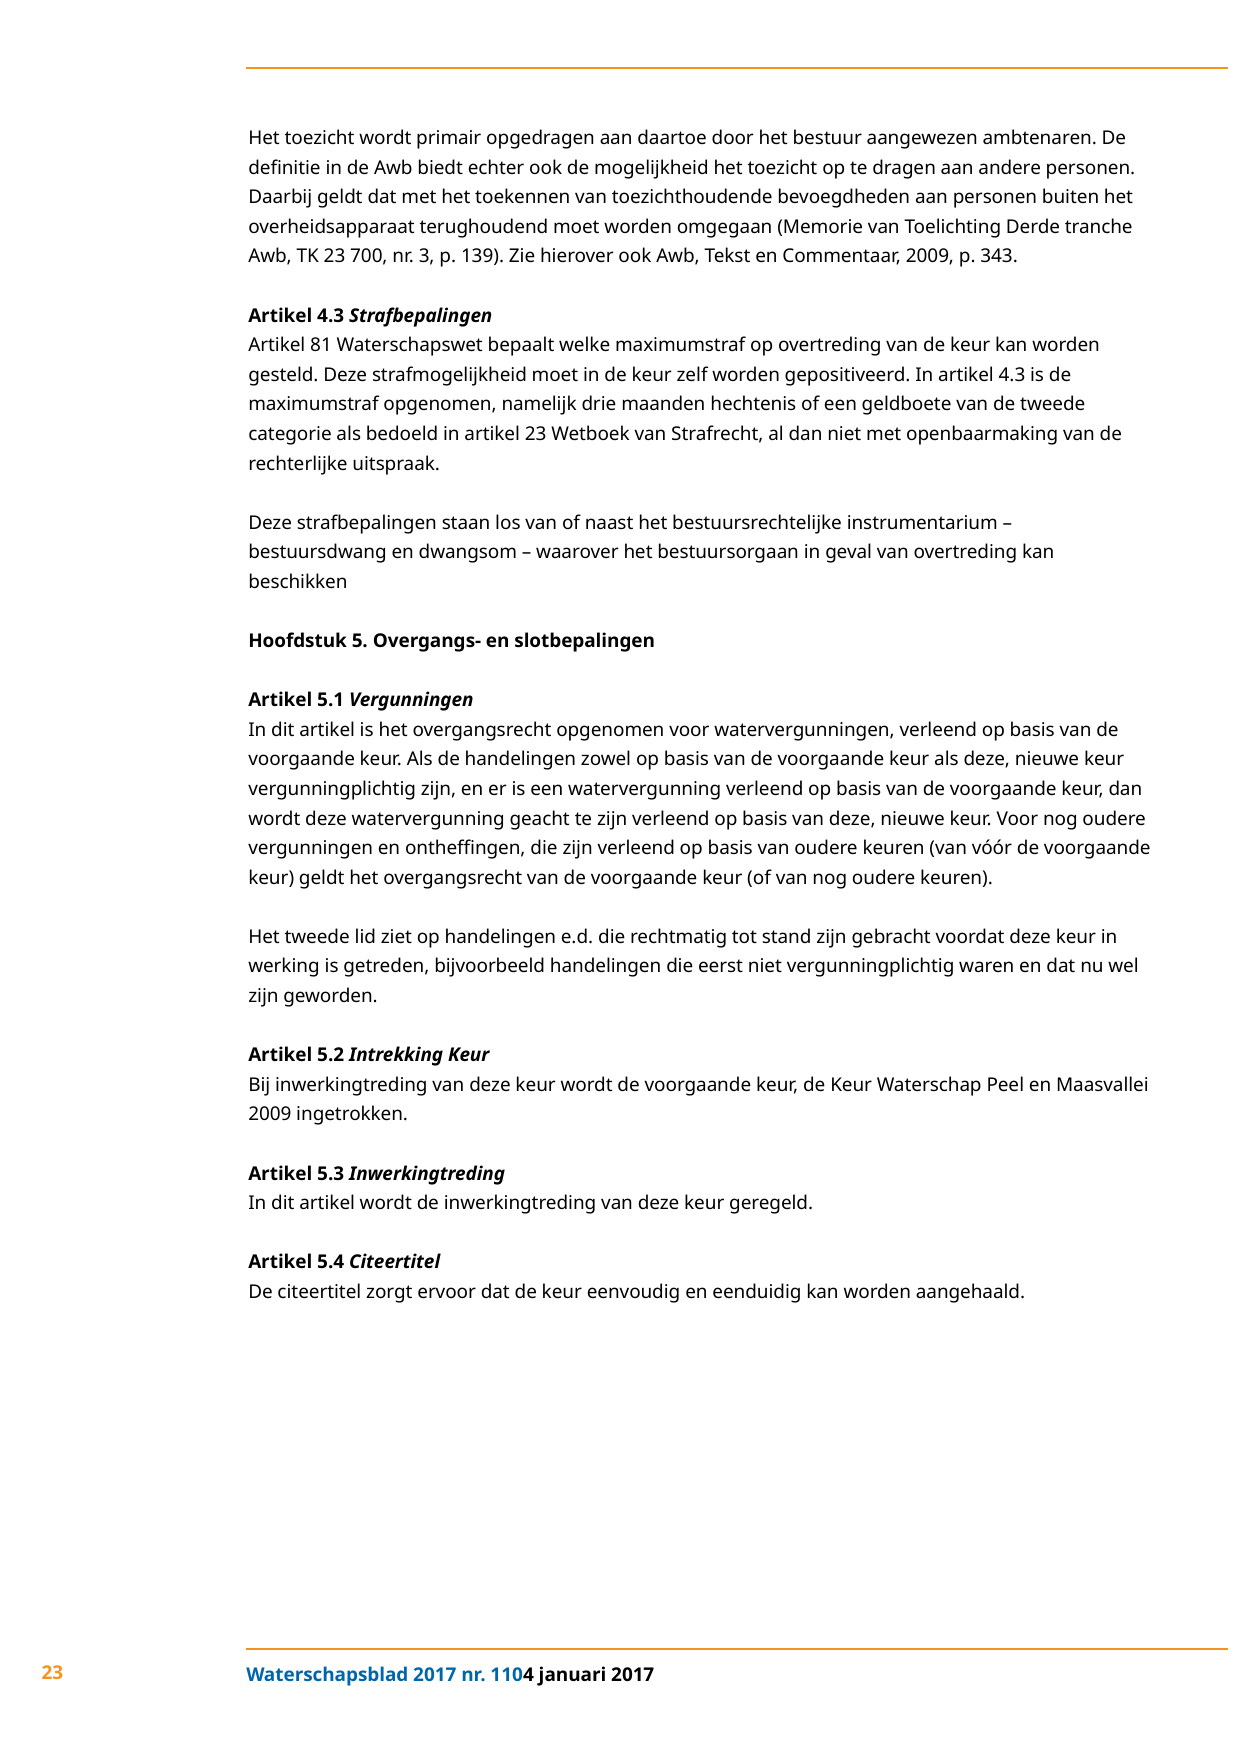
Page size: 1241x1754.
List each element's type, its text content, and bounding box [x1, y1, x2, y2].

text In dit artikel is het overgangsrecht opgenomen voor watervergunningen, verleend op basis van de voorgaande keur. Als de handelingen zowel op basis van de voorgaande keur als deze, nieuwe keur vergunningplichtig zijn, en er is een watervergunning verleend op basis van de voorgaande keur, dan wordt deze watervergunning geacht te zijn verleend op basis van deze, nieuwe keur. Voor nog oudere vergunningen en ontheffingen, die zijn verleend op basis van oudere keuren (van vóór de voorgaande keur) geldt het overgangsrecht van de voorgaande keur (of van nog oudere keuren). [248, 716, 1152, 890]
text Hoofdstuk 5. Overgangs- en slotbepalingen [248, 627, 1152, 653]
text Artikel 4.3 Strafbepalingen [248, 302, 1152, 328]
text Artikel 5.1 Vergunningen [248, 686, 1152, 712]
text In dit artikel wordt de inwerkingtreding van deze keur geregeld. [248, 1189, 1152, 1215]
text Artikel 5.4 Citeertitel [248, 1248, 1152, 1274]
text Het toezicht wordt primair opgedragen aan daartoe door het bestuur aangewezen ambtenaren. De definitie in de Awb biedt echter ook de mogelijkheid het toezicht op te dragen aan andere personen. Daarbij geldt dat met het toekennen van toezichthoudende bevoegdheden aan personen buiten het overheidsapparaat terughoudend moet worden omgegaan (Memorie van Toelichting Derde tranche Awb, TK 23 700, nr. 3, p. 139). Zie hierover ook Awb, Tekst en Commentaar, 2009, p. 343. [248, 124, 1152, 268]
text Het tweede lid ziet op handelingen e.d. die rechtmatig tot stand zijn gebracht voordat deze keur in werking is getreden, bijvoorbeeld handelingen die eerst niet vergunningplichtig waren en dat nu wel zijn geworden. [248, 923, 1152, 1008]
picture [41, 47, 231, 172]
text Artikel 81 Waterschapswet bepaalt welke maximumstraf op overtreding van de keur kan worden gesteld. Deze strafmogelijkheid moet in de keur zelf worden gepositiveerd. In artikel 4.3 is de maximumstraf opgenomen, namelijk drie maanden hechtenis of een geldboete van de tweede categorie als bedoeld in artikel 23 Wetboek van Strafrecht, al dan niet met openbaarmaking van de rechterlijke uitspraak. [248, 331, 1152, 476]
text Bij inwerkingtreding van deze keur wordt de voorgaande keur, de Keur Waterschap Peel en Maasvallei 2009 ingetrokken. [248, 1071, 1152, 1126]
text Artikel 5.3 Inwerkingtreding [248, 1160, 1152, 1186]
text Deze strafbepalingen staan los van of naast het bestuursrechtelijke instrumentarium – bestuursdwang en dwangsom – waarover het bestuursorgaan in geval van overtreding kan beschikken [248, 509, 1152, 594]
text De citeertitel zorgt ervoor dat de keur eenvoudig en eenduidig kan worden aangehaald. [248, 1278, 1152, 1304]
text Artikel 5.2 Intrekking Keur [248, 1041, 1152, 1067]
